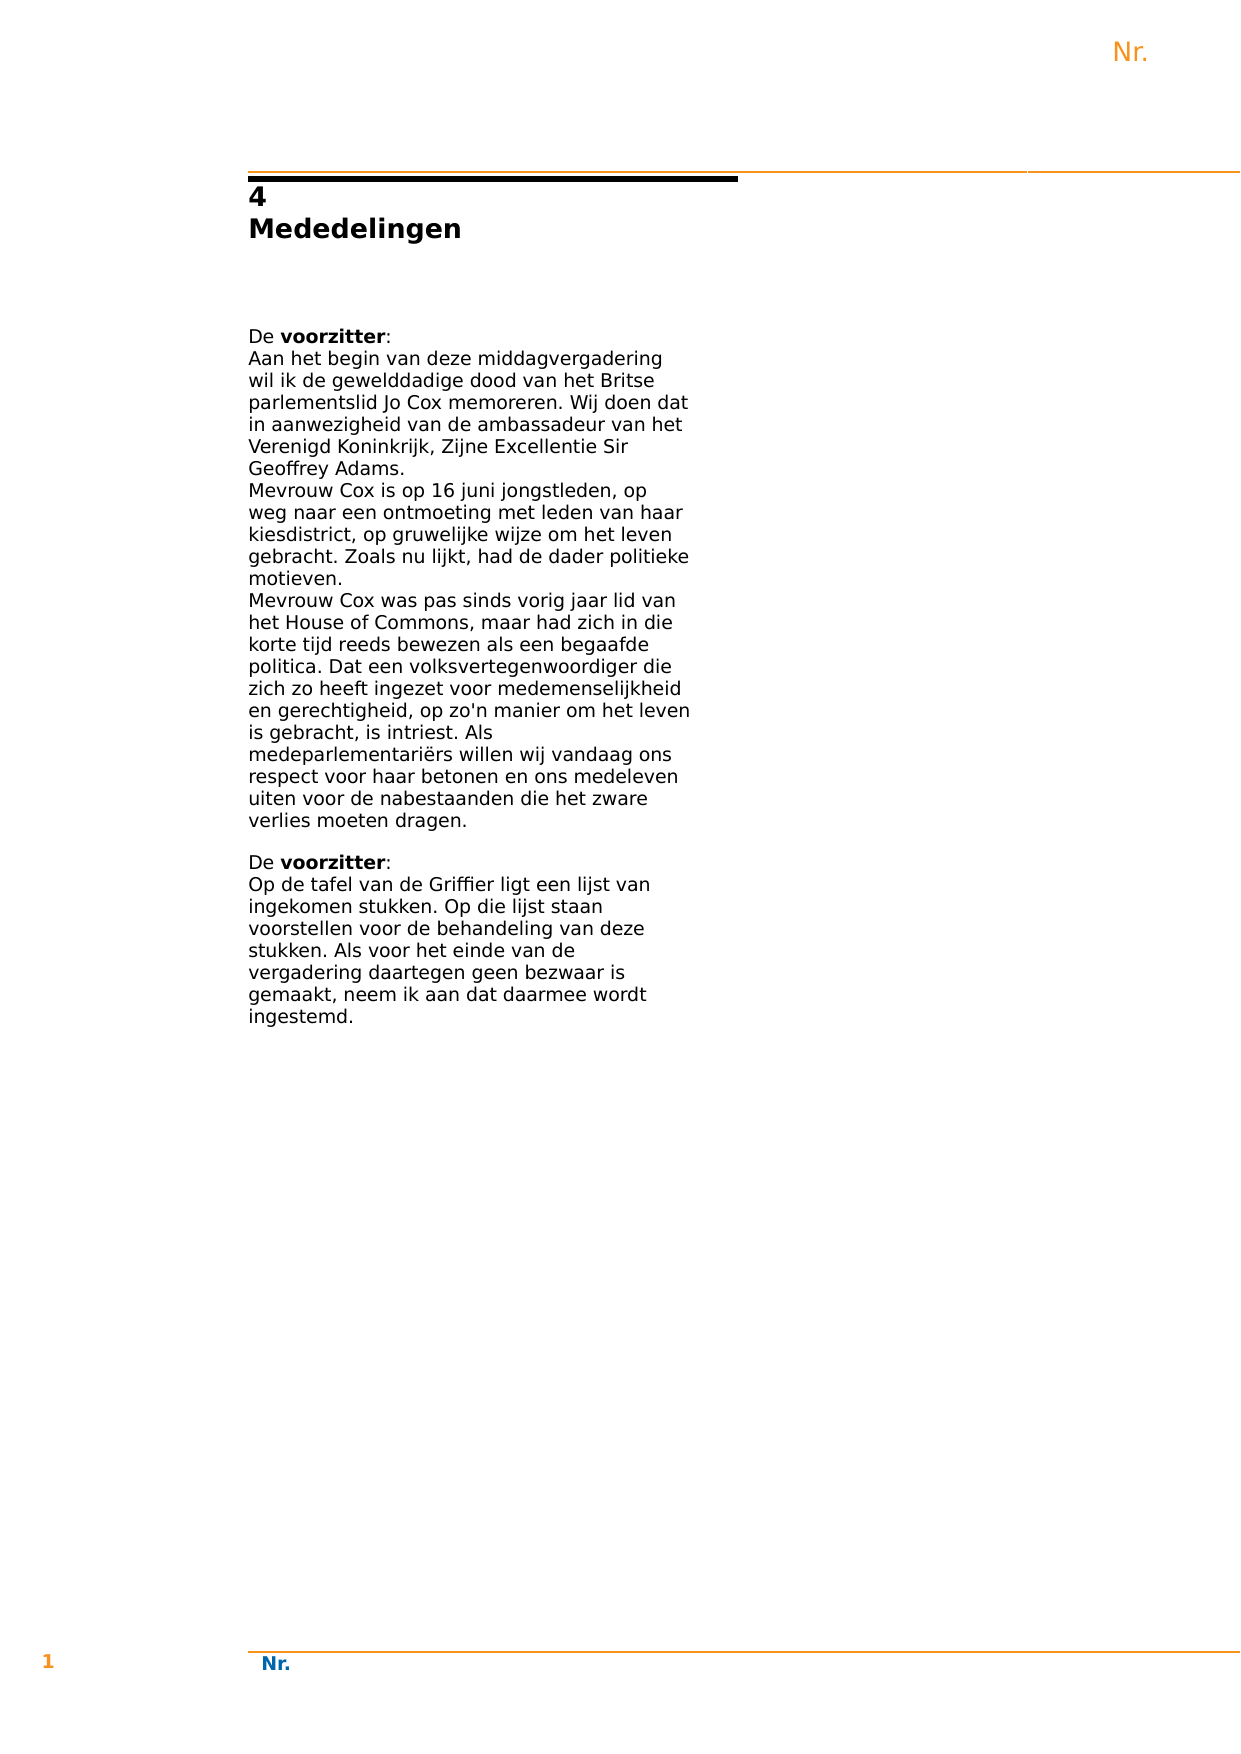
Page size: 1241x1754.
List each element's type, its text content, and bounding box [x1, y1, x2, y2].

text Aan het begin van deze middagvergadering wil ik de gewelddadige dood van het Britse parlementslid Jo Cox memoreren. Wij doen dat in aanwezigheid van de ambassadeur van het Verenigd Koninkrijk, Zijne Excellentie Sir Geoffrey Adams. [248, 348, 691, 480]
title 4 Mededelingen [248, 182, 691, 244]
text Op de tafel van de Griffier ligt een lijst van ingekomen stukken. Op die lijst staan voorstellen voor de behandeling van deze stukken. Als voor het einde van de vergadering daartegen geen bezwaar is gemaakt, neem ik aan dat daarmee wordt ingestemd. [248, 874, 691, 1028]
text Mevrouw Cox is op 16 juni jongstleden, op weg naar een ontmoeting met leden van haar kiesdistrict, op gruwelijke wijze om het leven gebracht. Zoals nu lijkt, had de dader politieke motieven. [248, 480, 691, 590]
text De voorzitter: [248, 326, 691, 348]
text Mevrouw Cox was pas sinds vorig jaar lid van het House of Commons, maar had zich in die korte tijd reeds bewezen als een begaafde politica. Dat een volksvertegenwoordiger die zich zo heeft ingezet voor medemenselijkheid en gerechtigheid, op zo'n manier om het leven is gebracht, is intriest. Als medeparlementariërs willen wij vandaag ons respect voor haar betonen en ons medeleven uiten voor de nabestaanden die het zware verlies moeten dragen. [248, 590, 691, 832]
text De voorzitter: [248, 852, 691, 874]
